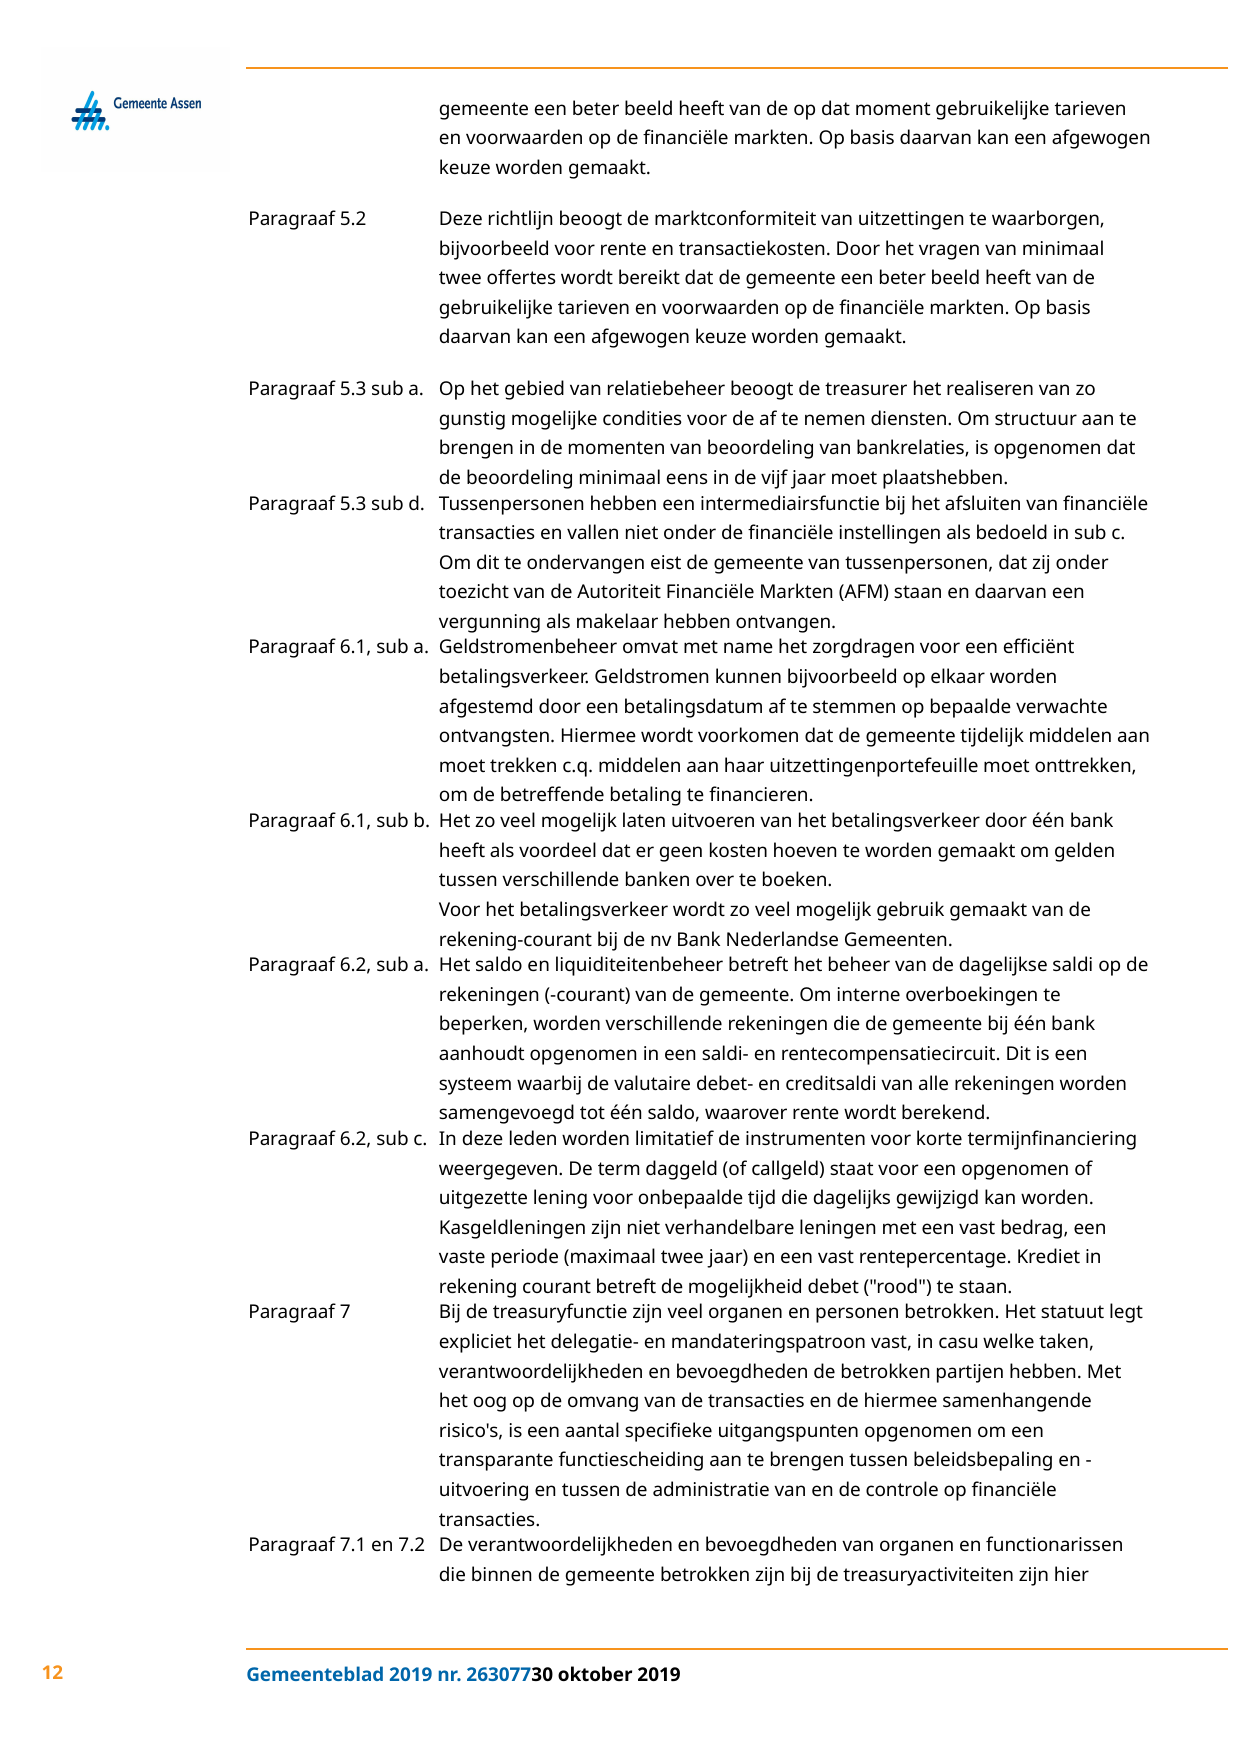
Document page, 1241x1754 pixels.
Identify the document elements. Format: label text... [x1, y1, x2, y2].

picture [41, 47, 231, 172]
table_cell Paragraaf 6.2, sub a. [248, 951, 439, 1125]
table_cell De verantwoordelijkheden en bevoegdheden van organen en functionarissen die binnen de gemeente betrokken zijn bij de treasuryactiviteiten zijn hier [439, 1532, 1152, 1587]
table_cell Paragraaf 7 [248, 1299, 439, 1532]
table_cell In deze leden worden limitatief de instrumenten voor korte termijnfinanciering weergegeven. De term daggeld (of callgeld) staat voor een opgenomen of uitgezette lening voor onbepaalde tijd die dagelijks gewijzigd kan worden. Kasgeldleningen zijn niet verhandelbare leningen met een vast bedrag, een vaste periode (maximaal twee jaar) en een vast rentepercentage. Krediet in rekening courant betreft de mogelijkheid debet ("rood") te staan. [439, 1125, 1152, 1299]
table_cell Paragraaf 7.1 en 7.2 [248, 1532, 439, 1587]
table_cell Deze richtlijn beoogt de marktconformiteit van uitzettingen te waarborgen, bijvoorbeeld voor rente en transactiekosten. Door het vragen van minimaal twee offertes wordt bereikt dat de gemeente een beter beeld heeft van de gebruikelijke tarieven en voorwaarden op de financiële markten. Op basis daarvan kan een afgewogen keuze worden gemaakt. [439, 205, 1152, 349]
table_cell Op het gebied van relatiebeheer beoogt de treasurer het realiseren van zo gunstig mogelijke condities voor de af te nemen diensten. Om structuur aan te brengen in de momenten van beoordeling van bankrelaties, is opgenomen dat de beoordeling minimaal eens in de vijf jaar moet plaatshebben. [439, 375, 1152, 490]
table_cell gemeente een beter beeld heeft van de op dat moment gebruikelijke tarieven en voorwaarden op de financiële markten. Op basis daarvan kan een afgewogen keuze worden gemaakt. [439, 95, 1152, 180]
table_cell Paragraaf 6.1, sub a. [248, 634, 439, 807]
table_cell Tussenpersonen hebben een intermediairsfunctie bij het afsluiten van financiële transacties en vallen niet onder de financiële instellingen als bedoeld in sub c. Om dit te ondervangen eist de gemeente van tussenpersonen, dat zij onder toezicht van de Autoriteit Financiële Markten (AFM) staan en daarvan een vergunning als makelaar hebben ontvangen. [439, 490, 1152, 634]
table_cell Paragraaf 5.3 sub d. [248, 490, 439, 634]
table_cell Paragraaf 6.2, sub c. [248, 1125, 439, 1299]
table_cell [439, 180, 1152, 205]
table_cell Paragraaf 6.1, sub b. [248, 808, 439, 951]
table_cell Geldstromenbeheer omvat met name het zorgdragen voor een efficiënt betalingsverkeer. Geldstromen kunnen bijvoorbeeld op elkaar worden afgestemd door een betalingsdatum af te stemmen op bepaalde verwachte ontvangsten. Hiermee wordt voorkomen dat de gemeente tijdelijk middelen aan moet trekken c.q. middelen aan haar uitzettingenportefeuille moet onttrekken, om de betreffende betaling te financieren. [439, 634, 1152, 807]
table_cell Het zo veel mogelijk laten uitvoeren van het betalingsverkeer door één bank heeft als voordeel dat er geen kosten hoeven te worden gemaakt om gelden tussen verschillende banken over te boeken. Voor het betalingsverkeer wordt zo veel mogelijk gebruik gemaakt van de rekening-courant bij de nv Bank Nederlandse Gemeenten. [439, 808, 1152, 951]
table_cell Paragraaf 5.2 [248, 205, 439, 349]
table_cell [248, 95, 439, 180]
table_cell [439, 350, 1152, 375]
table_cell Paragraaf 5.3 sub a. [248, 375, 439, 490]
table_cell Bij de treasuryfunctie zijn veel organen en personen betrokken. Het statuut legt expliciet het delegatie- en mandateringspatroon vast, in casu welke taken, verantwoordelijkheden en bevoegdheden de betrokken partijen hebben. Met het oog op de omvang van de transacties en de hiermee samenhangende risico's, is een aantal specifieke uitgangspunten opgenomen om een transparante functiescheiding aan te brengen tussen beleidsbepaling en -uitvoering en tussen de administratie van en de controle op financiële transacties. [439, 1299, 1152, 1532]
table_cell Het saldo en liquiditeitenbeheer betreft het beheer van de dagelijkse saldi op de rekeningen (-courant) van de gemeente. Om interne overboekingen te beperken, worden verschillende rekeningen die de gemeente bij één bank aanhoudt opgenomen in een saldi- en rentecompensatiecircuit. Dit is een systeem waarbij de valutaire debet- en creditsaldi van alle rekeningen worden samengevoegd tot één saldo, waarover rente wordt berekend. [439, 951, 1152, 1125]
table_cell [248, 180, 439, 205]
table_cell [248, 350, 439, 375]
